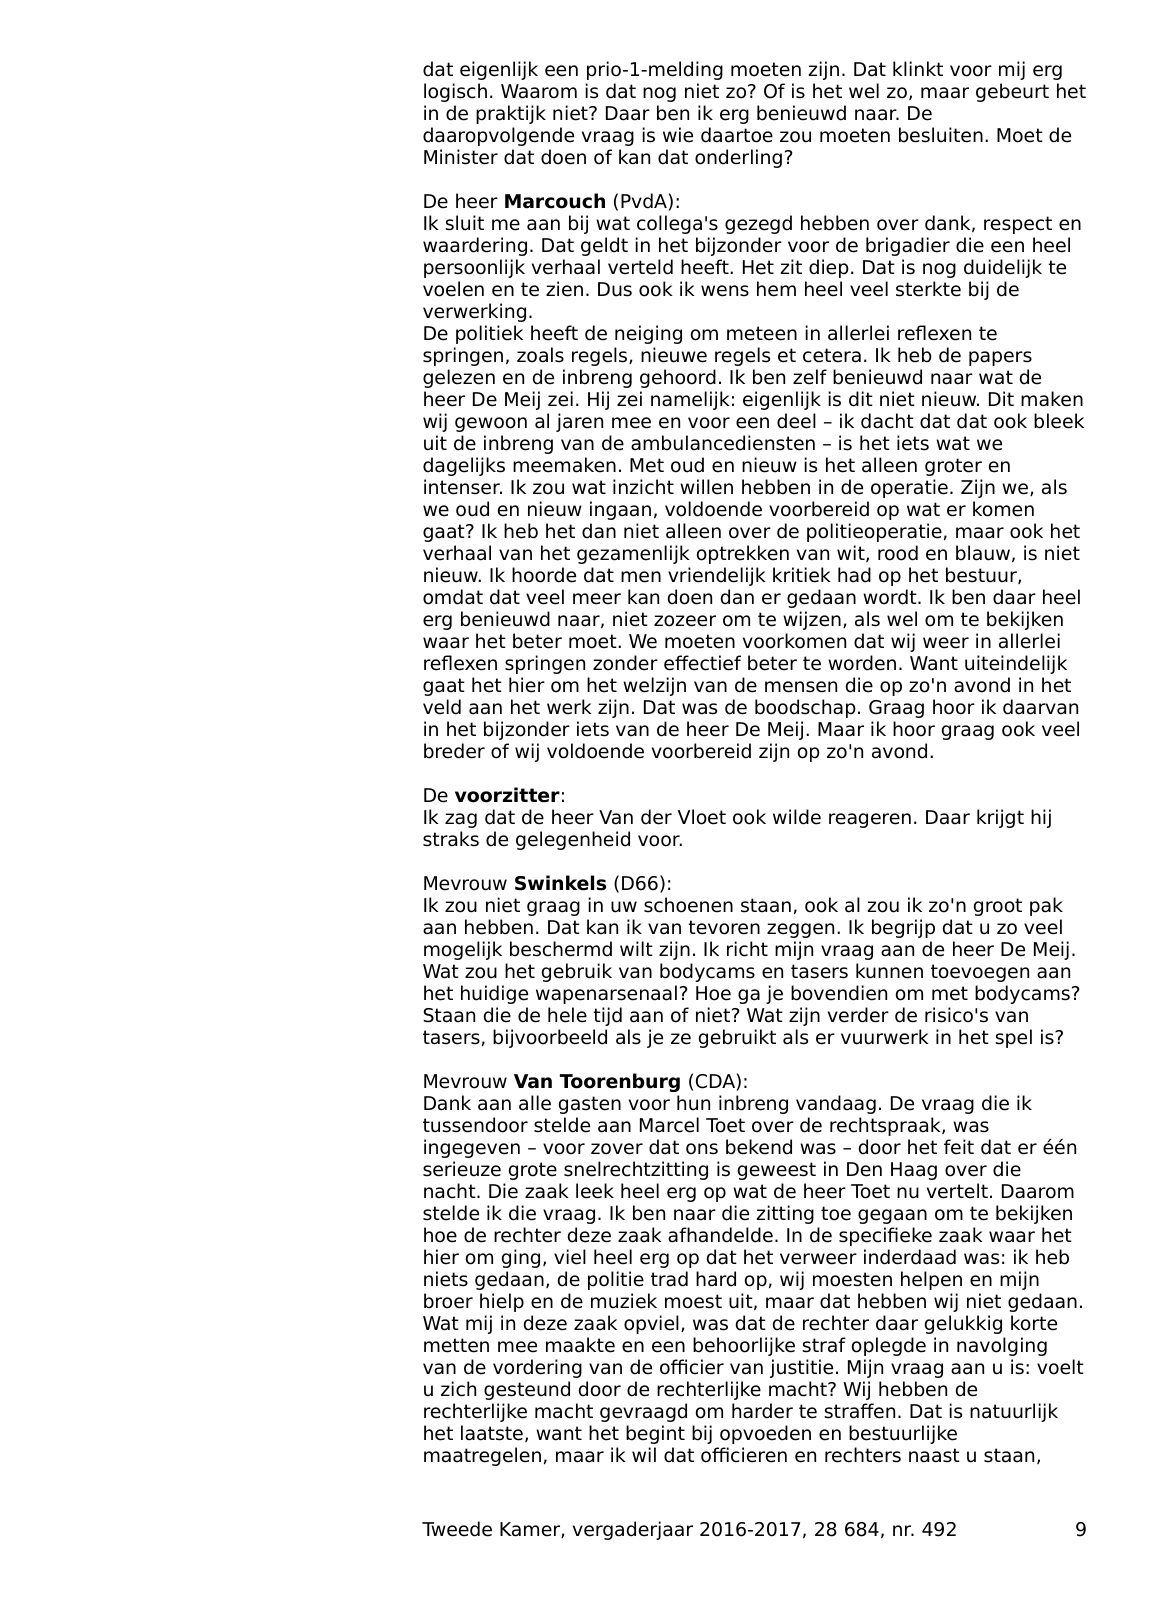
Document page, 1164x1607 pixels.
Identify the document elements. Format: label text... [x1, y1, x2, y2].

text dat eigenlijk een prio-1-melding moeten zijn. Dat klinkt voor mij erg logisch. Waarom is dat nog niet zo? Of is het wel zo, maar gebeurt het in de praktijk niet? Daar ben ik erg benieuwd naar. De daaropvolgende vraag is wie daartoe zou moeten besluiten. Moet de Minister dat doen of kan dat onderling? [422, 59, 1087, 169]
text Dank aan alle gasten voor hun inbreng vandaag. De vraag die ik tussendoor stelde aan Marcel Toet over de rechtspraak, was ingegeven – voor zover dat ons bekend was – door het feit dat er één serieuze grote snelrechtzitting is geweest in Den Haag over die nacht. Die zaak leek heel erg op wat de heer Toet nu vertelt. Daarom stelde ik die vraag. Ik ben naar die zitting toe gegaan om te bekijken hoe de rechter deze zaak afhandelde. In de specifieke zaak waar het hier om ging, viel heel erg op dat het verweer inderdaad was: ik heb niets gedaan, de politie trad hard op, wij moesten helpen en mijn broer hielp en de muziek moest uit, maar dat hebben wij niet gedaan. Wat mij in deze zaak opviel, was dat de rechter daar gelukkig korte metten mee maakte en een behoorlijke straf oplegde in navolging van de vordering van de officier van justitie. Mijn vraag aan u is: voelt u zich gesteund door de rechterlijke macht? Wij hebben de rechterlijke macht gevraagd om harder te straffen. Dat is natuurlijk het laatste, want het begint bij opvoeden en bestuurlijke maatregelen, maar ik wil dat officieren en rechters naast u staan, [422, 1093, 1087, 1467]
text Ik zou niet graag in uw schoenen staan, ook al zou ik zo'n groot pak aan hebben. Dat kan ik van tevoren zeggen. Ik begrijp dat u zo veel mogelijk beschermd wilt zijn. Ik richt mijn vraag aan de heer De Meij. Wat zou het gebruik van bodycams en tasers kunnen toevoegen aan het huidige wapenarsenaal? Hoe ga je bovendien om met bodycams? Staan die de hele tijd aan of niet? Wat zijn verder de risico's van tasers, bijvoorbeeld als je ze gebruikt als er vuurwerk in het spel is? [422, 895, 1087, 1049]
text Mevrouw Swinkels (D66): [422, 873, 1087, 895]
text De voorzitter: [422, 785, 1087, 807]
text De heer Marcouch (PvdA): [422, 191, 1087, 213]
text Mevrouw Van Toorenburg (CDA): [422, 1071, 1087, 1093]
text Ik zag dat de heer Van der Vloet ook wilde reageren. Daar krijgt hij straks de gelegenheid voor. [422, 807, 1087, 851]
text De politiek heeft de neiging om meteen in allerlei reflexen te springen, zoals regels, nieuwe regels et cetera. Ik heb de papers gelezen en de inbreng gehoord. Ik ben zelf benieuwd naar wat de heer De Meij zei. Hij zei namelijk: eigenlijk is dit niet nieuw. Dit maken wij gewoon al jaren mee en voor een deel – ik dacht dat dat ook bleek uit de inbreng van de ambulancediensten – is het iets wat we dagelijks meemaken. Met oud en nieuw is het alleen groter en intenser. Ik zou wat inzicht willen hebben in de operatie. Zijn we, als we oud en nieuw ingaan, voldoende voorbereid op wat er komen gaat? Ik heb het dan niet alleen over de politieoperatie, maar ook het verhaal van het gezamenlijk optrekken van wit, rood en blauw, is niet nieuw. Ik hoorde dat men vriendelijk kritiek had op het bestuur, omdat dat veel meer kan doen dan er gedaan wordt. Ik ben daar heel erg benieuwd naar, niet zozeer om te wijzen, als wel om te bekijken waar het beter moet. We moeten voorkomen dat wij weer in allerlei reflexen springen zonder effectief beter te worden. Want uiteindelijk gaat het hier om het welzijn van de mensen die op zo'n avond in het veld aan het werk zijn. Dat was de boodschap. Graag hoor ik daarvan in het bijzonder iets van de heer De Meij. Maar ik hoor graag ook veel breder of wij voldoende voorbereid zijn op zo'n avond. [422, 323, 1087, 763]
text Ik sluit me aan bij wat collega's gezegd hebben over dank, respect en waardering. Dat geldt in het bijzonder voor de brigadier die een heel persoonlijk verhaal verteld heeft. Het zit diep. Dat is nog duidelijk te voelen en te zien. Dus ook ik wens hem heel veel sterkte bij de verwerking. [422, 213, 1087, 323]
